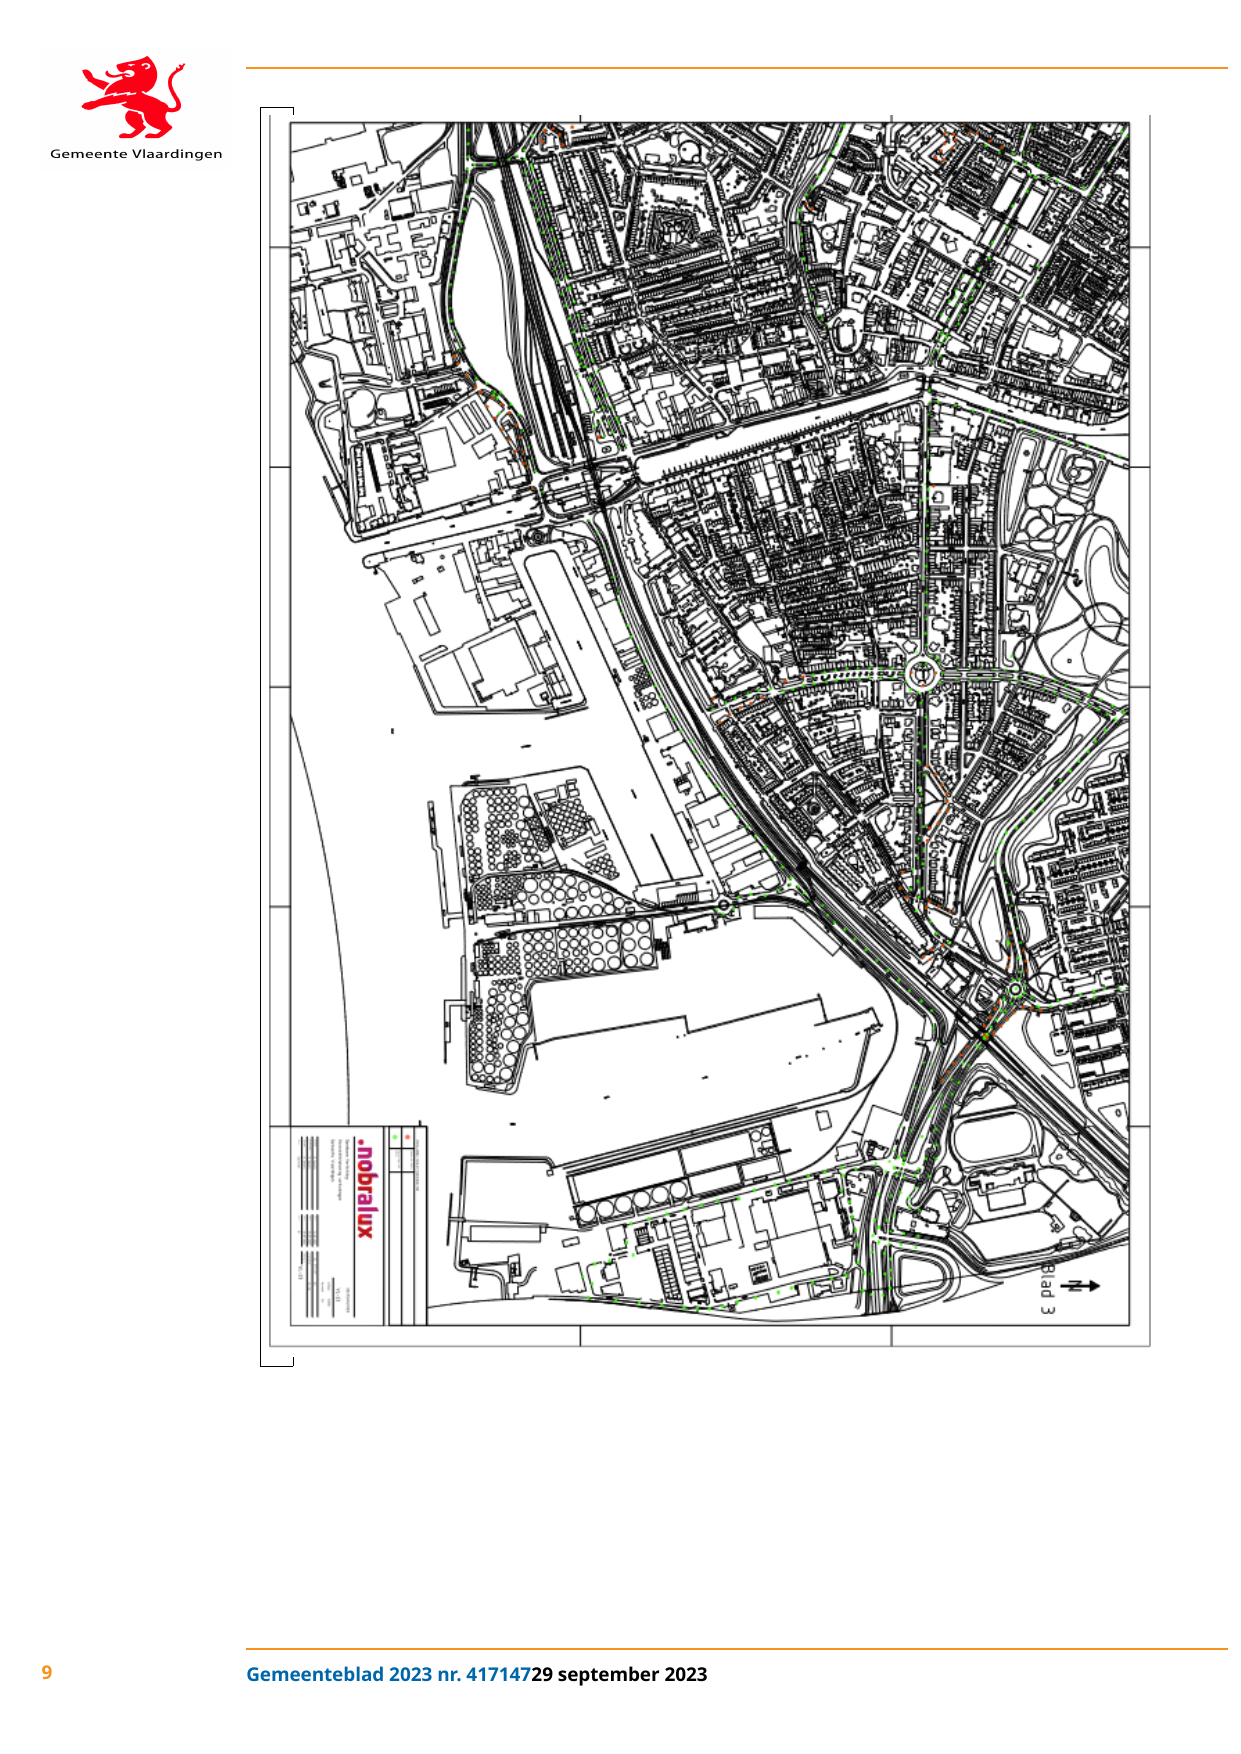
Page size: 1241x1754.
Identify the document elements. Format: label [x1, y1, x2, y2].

picture [41, 47, 231, 172]
picture [268, 115, 1155, 1357]
